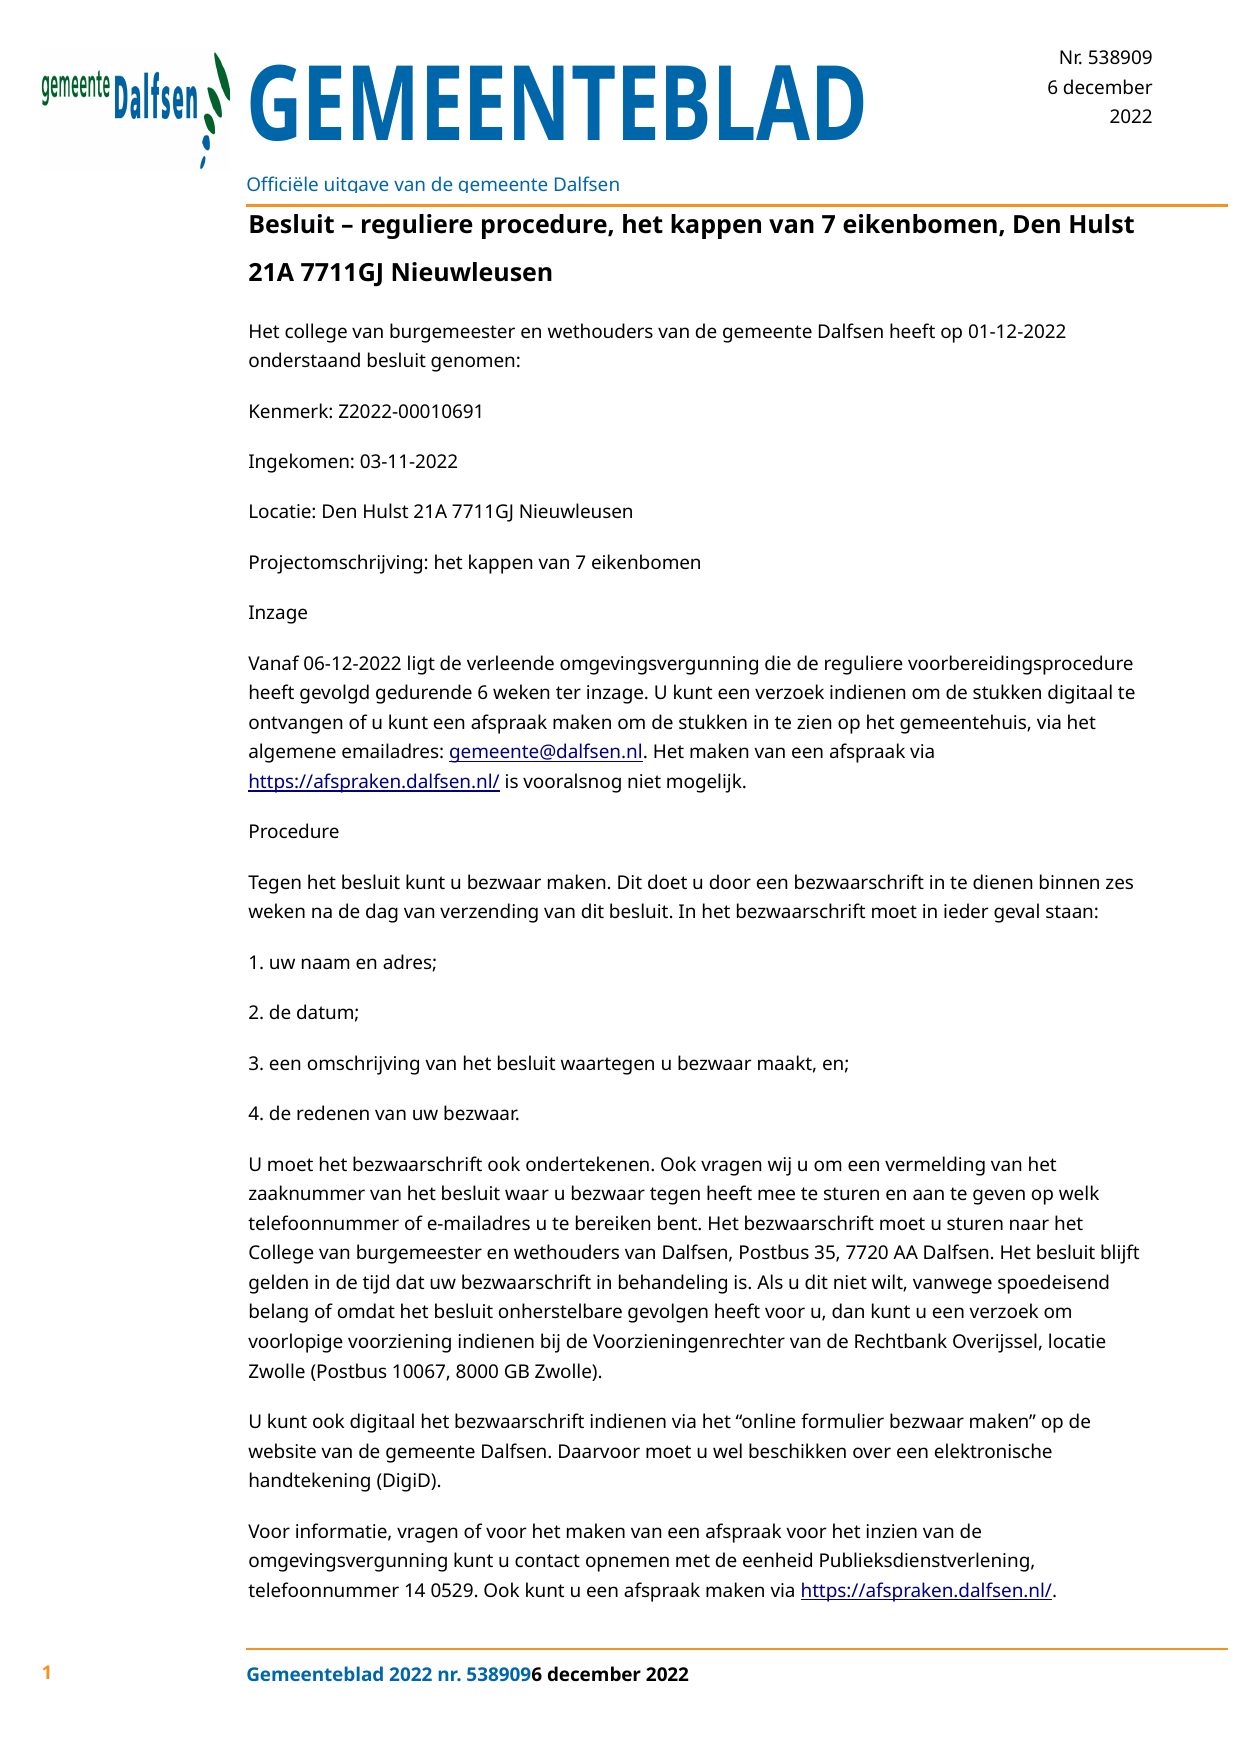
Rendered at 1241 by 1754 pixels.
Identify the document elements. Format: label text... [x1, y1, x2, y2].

text Het college van burgemeester en wethouders van de gemeente Dalfsen heeft op 01-12-2022 onderstaand besluit genomen: [248, 318, 1152, 373]
text Vanaf 06-12-2022 ligt de verleende omgevingsvergunning die de reguliere voorbereidingsprocedure heeft gevolgd gedurende 6 weken ter inzage. U kunt een verzoek indienen om de stukken digitaal te ontvangen of u kunt een afspraak maken om de stukken in te zien op het gemeentehuis, via het algemene emailadres: gemeente@dalfsen.nl. Het maken van een afspraak via https://afspraken.dalfsen.nl/ is vooralsnog niet mogelijk. [248, 650, 1152, 794]
text Voor informatie, vragen of voor het maken van een afspraak voor het inzien van de omgevingsvergunning kunt u contact opnemen met de eenheid Publieksdienstverlening, telefoonnummer 14 0529. Ook kunt u een afspraak maken via https://afspraken.dalfsen.nl/. [248, 1518, 1152, 1603]
text 1. uw naam en adres; [248, 949, 1152, 975]
text Tegen het besluit kunt u bezwaar maken. Dit doet u door een bezwaarschrift in te dienen binnen zes weken na de dag van verzending van dit besluit. In het bezwaarschrift moet in ieder geval staan: [248, 869, 1152, 924]
text 3. een omschrijving van het besluit waartegen u bezwaar maakt, en; [248, 1050, 1152, 1076]
text Inzage [248, 599, 1152, 625]
text Ingekomen: 03-11-2022 [248, 448, 1152, 474]
text U moet het bezwaarschrift ook ondertekenen. Ook vragen wij u om een vermelding van het zaaknummer van het besluit waar u bezwaar tegen heeft mee te sturen en aan te geven op welk telefoonnummer of e-mailadres u te bereiken bent. Het bezwaarschrift moet u sturen naar het College van burgemeester en wethouders van Dalfsen, Postbus 35, 7720 AA Dalfsen. Het besluit blijft gelden in de tijd dat uw bezwaarschrift in behandeling is. Als u dit niet wilt, vanwege spoedeisend belang of omdat het besluit onherstelbare gevolgen heeft voor u, dan kunt u een verzoek om voorlopige voorziening indienen bij de Voorzieningenrechter van de Rechtbank Overijssel, locatie Zwolle (Postbus 10067, 8000 GB Zwolle). [248, 1151, 1152, 1384]
text 4. de redenen van uw bezwaar. [248, 1100, 1152, 1126]
text Kenmerk: Z2022-00010691 [248, 398, 1152, 424]
text Besluit – reguliere procedure, het kappen van 7 eikenbomen, Den Hulst 21A 7711GJ Nieuwleusen [248, 207, 1152, 288]
text 2. de datum; [248, 999, 1152, 1025]
text Procedure [248, 819, 1152, 844]
text U kunt ook digitaal het bezwaarschrift indienen via het “online formulier bezwaar maken” op de website van de gemeente Dalfsen. Daarvoor moet u wel beschikken over een elektronische handtekening (DigiD). [248, 1408, 1152, 1493]
text Projectomschrijving: het kappen van 7 eikenbomen [248, 549, 1152, 575]
picture [41, 47, 231, 172]
text Locatie: Den Hulst 21A 7711GJ Nieuwleusen [248, 499, 1152, 524]
